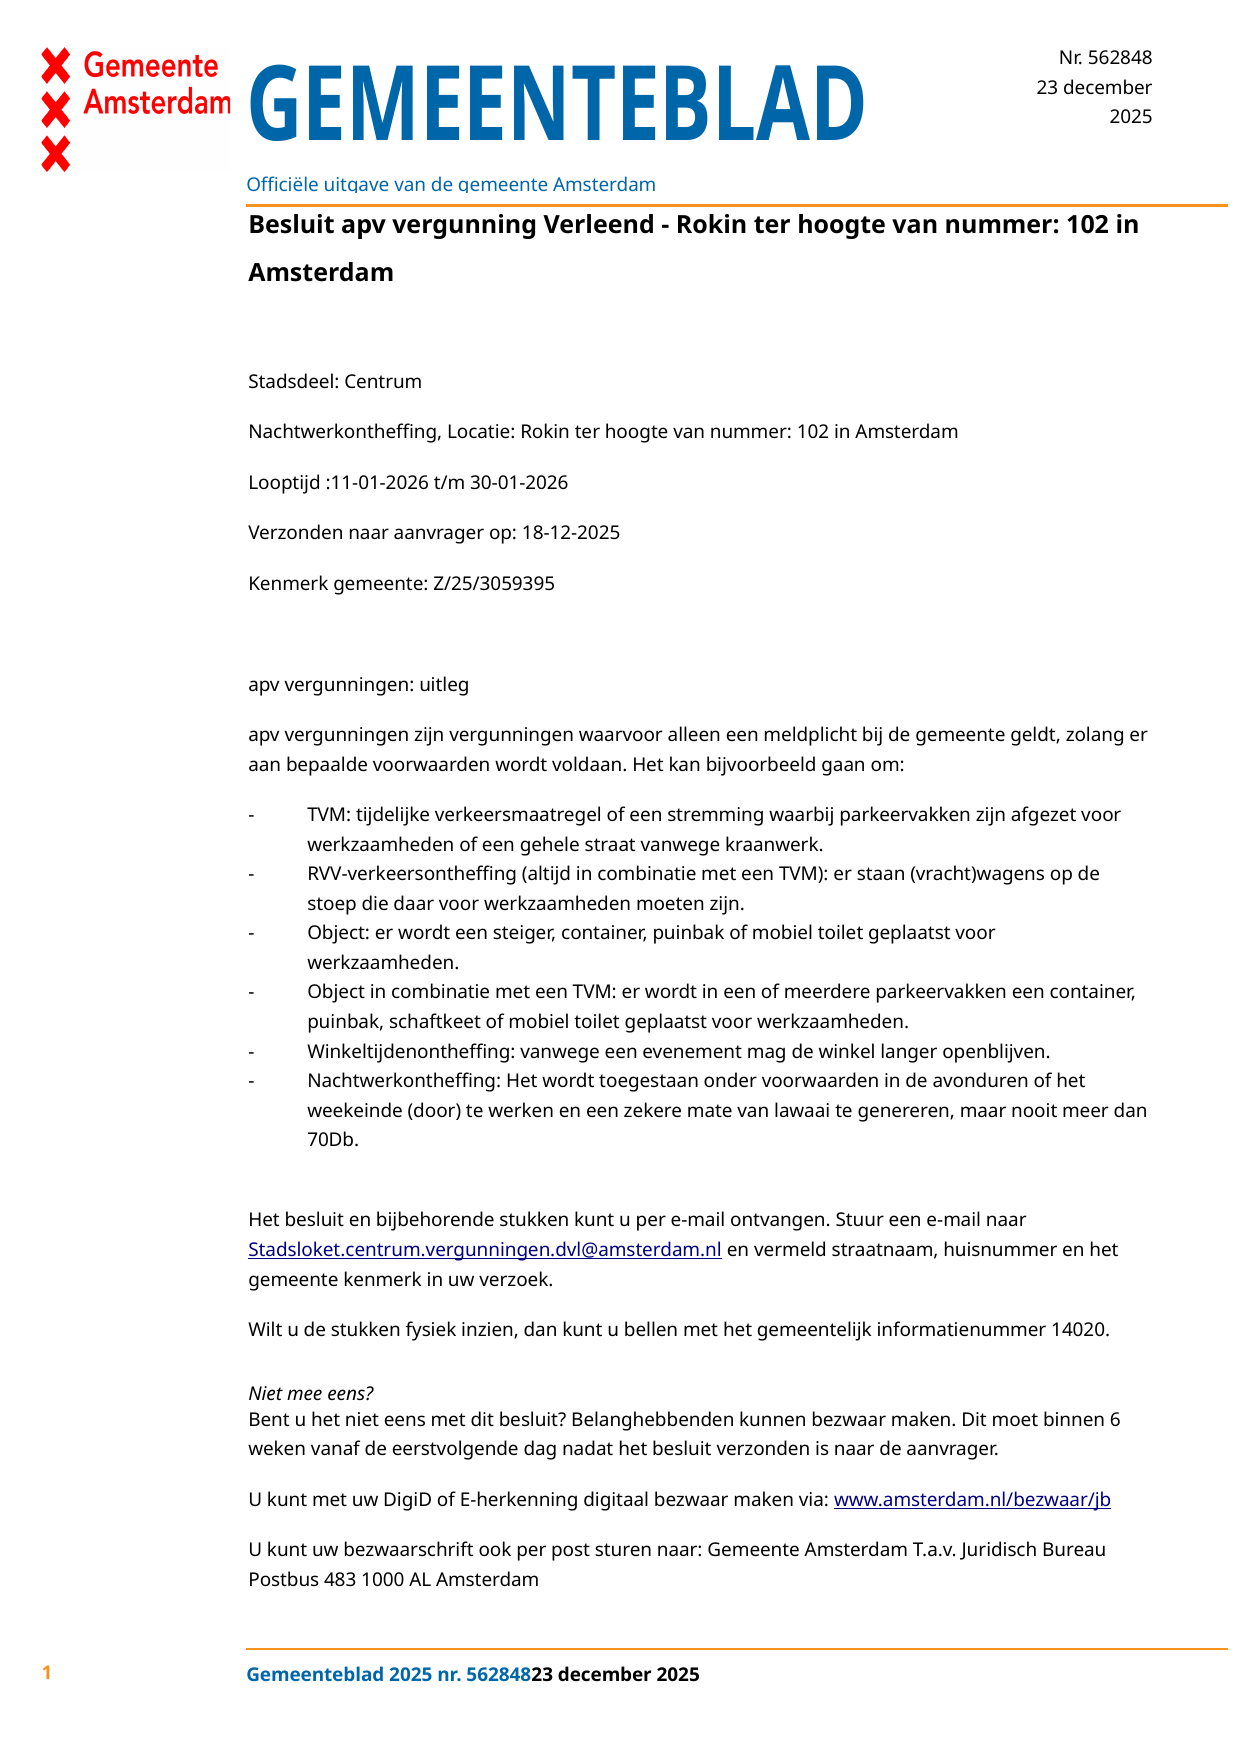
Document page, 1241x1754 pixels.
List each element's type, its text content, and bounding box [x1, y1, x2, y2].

list Object: er wordt een steiger, container, puinbak of mobiel toilet geplaatst voor werkzaamheden. [248, 919, 1152, 975]
text Wilt u de stukken fysiek inzien, dan kunt u bellen met het gemeentelijk informatienummer 14020. [248, 1316, 1152, 1342]
text Stadsdeel: Centrum [248, 368, 1152, 394]
text Looptijd :11-01-2026 t/m 30-01-2026 [248, 469, 1152, 495]
picture [41, 47, 231, 172]
text Kenmerk gemeente: Z/25/3059395 [248, 570, 1152, 596]
text Het besluit en bijbehorende stukken kunt u per e-mail ontvangen. Stuur een e-mail naar Stadsloket.centrum.vergunningen.dvl@amsterdam.nl en vermeld straatnaam, huisnummer en het gemeente kenmerk in uw verzoek. [248, 1207, 1152, 1292]
text Verzonden naar aanvrager op: 18-12-2025 [248, 519, 1152, 545]
text Niet mee eens? [248, 1380, 1152, 1406]
text U kunt met uw DigiD of E-herkenning digitaal bezwaar maken via: www.amsterdam.nl/bezwaar/jb [248, 1486, 1152, 1512]
list TVM: tijdelijke verkeersmaatregel of een stremming waarbij parkeervakken zijn afgezet voor werkzaamheden of een gehele straat vanwege kraanwerk. [248, 801, 1152, 857]
text apv vergunningen zijn vergunningen waarvoor alleen een meldplicht bij de gemeente geldt, zolang er aan bepaalde voorwaarden wordt voldaan. Het kan bijvoorbeeld gaan om: [248, 721, 1152, 777]
list RVV-verkeersontheffing (altijd in combinatie met een TVM): er staan (vracht)wagens op de stoep die daar voor werkzaamheden moeten zijn. [248, 860, 1152, 916]
text Nachtwerkontheffing, Locatie: Rokin ter hoogte van nummer: 102 in Amsterdam [248, 419, 1152, 444]
list Nachtwerkontheffing: Het wordt toegestaan onder voorwaarden in de avonduren of het weekeinde (door) te werken en een zekere mate van lawaai te genereren, maar nooit meer dan 70Db. [248, 1067, 1152, 1152]
text Bent u het niet eens met dit besluit? Belanghebbenden kunnen bezwaar maken. Dit moet binnen 6 weken vanaf de eerstvolgende dag nadat het besluit verzonden is naar de aanvrager. [248, 1406, 1152, 1461]
text U kunt uw bezwaarschrift ook per post sturen naar: Gemeente Amsterdam T.a.v. Juridisch Bureau Postbus 483 1000 AL Amsterdam [248, 1536, 1152, 1592]
text Besluit apv vergunning Verleend - Rokin ter hoogte van nummer: 102 in Amsterdam [248, 207, 1152, 288]
list Object in combinatie met een TVM: er wordt in een of meerdere parkeervakken een container, puinbak, schaftkeet of mobiel toilet geplaatst voor werkzaamheden. [248, 979, 1152, 1034]
text apv vergunningen: uitleg [248, 671, 1152, 697]
list Winkeltijdenontheffing: vanwege een evenement mag de winkel langer openblijven. [248, 1038, 1152, 1064]
